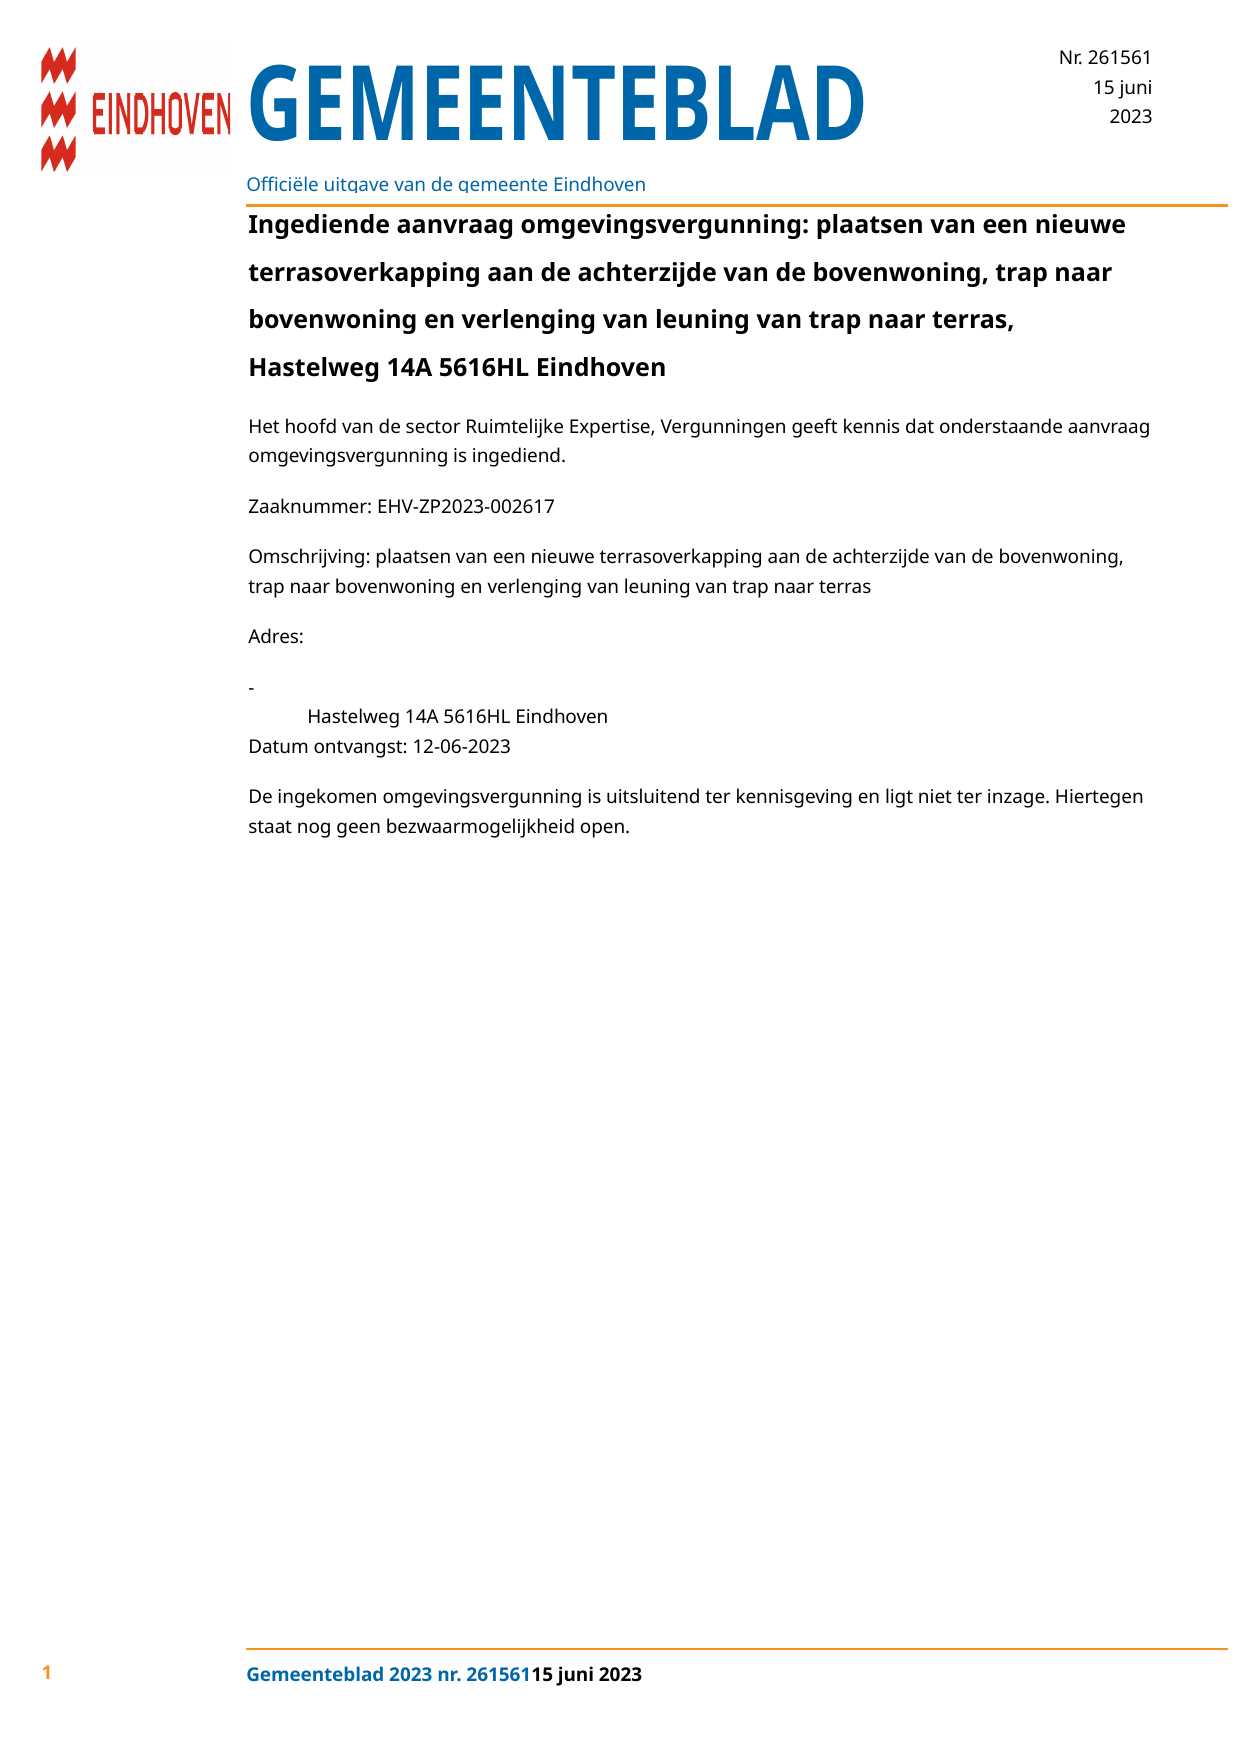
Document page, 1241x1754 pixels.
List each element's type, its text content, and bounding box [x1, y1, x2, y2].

text Adres: [248, 623, 1152, 649]
text Ingediende aanvraag omgevingsvergunning: plaatsen van een nieuwe terrasoverkapping aan de achterzijde van de bovenwoning, trap naar bovenwoning en verlenging van leuning van trap naar terras, Hastelweg 14A 5616HL Eindhoven [248, 207, 1152, 384]
text De ingekomen omgevingsvergunning is uitsluitend ter kennisgeving en ligt niet ter inzage. Hiertegen staat nog geen bezwaarmogelijkheid open. [248, 783, 1152, 839]
text Zaaknummer: EHV-ZP2023-002617 [248, 493, 1152, 519]
text Omschrijving: plaatsen van een nieuwe terrasoverkapping aan de achterzijde van de bovenwoning, trap naar bovenwoning en verlenging van leuning van trap naar terras [248, 543, 1152, 599]
text Datum ontvangst: 12-06-2023 [248, 733, 1152, 759]
text Het hoofd van de sector Ruimtelijke Expertise, Vergunningen geeft kennis dat onderstaande aanvraag omgevingsvergunning is ingediend. [248, 413, 1152, 468]
list Hastelweg 14A 5616HL Eindhoven [248, 703, 1152, 729]
picture [41, 47, 231, 172]
